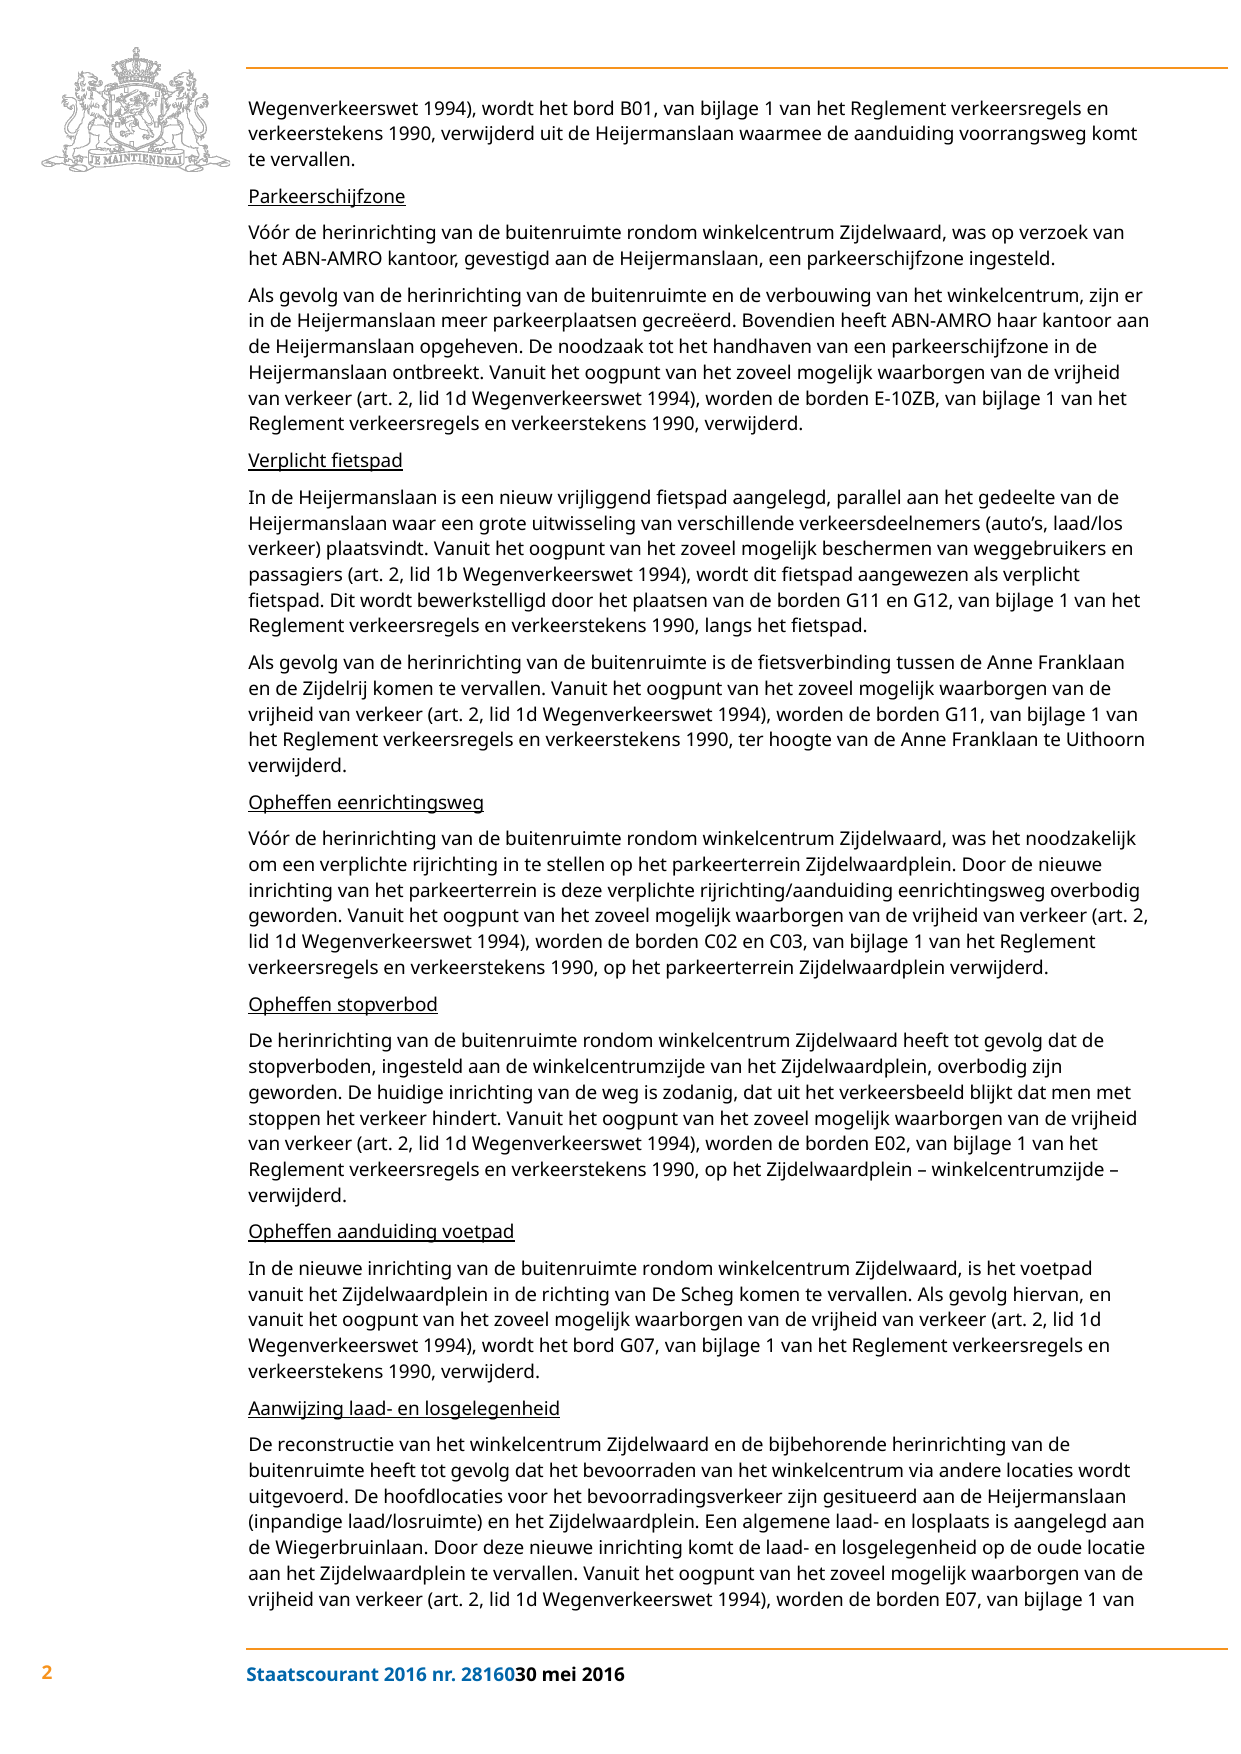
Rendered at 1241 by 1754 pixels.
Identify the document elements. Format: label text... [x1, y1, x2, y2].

text Als gevolg van de herinrichting van de buitenruimte en de verbouwing van het winkelcentrum, zijn er in de Heijermanslaan meer parkeerplaatsen gecreëerd. Bovendien heeft ABN-AMRO haar kantoor aan de Heijermanslaan opgeheven. De noodzaak tot het handhaven van een parkeerschijfzone in de Heijermanslaan ontbreekt. Vanuit het oogpunt van het zoveel mogelijk waarborgen van de vrijheid van verkeer (art. 2, lid 1d Wegenverkeerswet 1994), worden de borden E-10ZB, van bijlage 1 van het Reglement verkeersregels en verkeerstekens 1990, verwijderd. [248, 282, 1152, 436]
text Als gevolg van de herinrichting van de buitenruimte is de fietsverbinding tussen de Anne Franklaan en de Zijdelrij komen te vervallen. Vanuit het oogpunt van het zoveel mogelijk waarborgen van de vrijheid van verkeer (art. 2, lid 1d Wegenverkeerswet 1994), worden de borden G11, van bijlage 1 van het Reglement verkeersregels en verkeerstekens 1990, ter hoogte van de Anne Franklaan te Uithoorn verwijderd. [248, 649, 1152, 778]
text Opheffen stopverbod [248, 991, 1152, 1017]
text Parkeerschijfzone [248, 183, 1152, 209]
text In de nieuwe inrichting van de buitenruimte rondom winkelcentrum Zijdelwaard, is het voetpad vanuit het Zijdelwaardplein in de richting van De Scheg komen te vervallen. Als gevolg hiervan, en vanuit het oogpunt van het zoveel mogelijk waarborgen van de vrijheid van verkeer (art. 2, lid 1d Wegenverkeerswet 1994), wordt het bord G07, van bijlage 1 van het Reglement verkeersregels en verkeerstekens 1990, verwijderd. [248, 1255, 1152, 1384]
text Opheffen aanduiding voetpad [248, 1218, 1152, 1244]
text Vóór de herinrichting van de buitenruimte rondom winkelcentrum Zijdelwaard, was het noodzakelijk om een verplichte rijrichting in te stellen op het parkeerterrein Zijdelwaardplein. Door de nieuwe inrichting van het parkeerterrein is deze verplichte rijrichting/aanduiding eenrichtingsweg overbodig geworden. Vanuit het oogpunt van het zoveel mogelijk waarborgen van de vrijheid van verkeer (art. 2, lid 1d Wegenverkeerswet 1994), worden de borden C02 en C03, van bijlage 1 van het Reglement verkeersregels en verkeerstekens 1990, op het parkeerterrein Zijdelwaardplein verwijderd. [248, 826, 1152, 980]
text Wegenverkeerswet 1994), wordt het bord B01, van bijlage 1 van het Reglement verkeersregels en verkeerstekens 1990, verwijderd uit de Heijermanslaan waarmee de aanduiding voorrangsweg komt te vervallen. [248, 95, 1152, 172]
text De herinrichting van de buitenruimte rondom winkelcentrum Zijdelwaard heeft tot gevolg dat de stopverboden, ingesteld aan de winkelcentrumzijde van het Zijdelwaardplein, overbodig zijn geworden. De huidige inrichting van de weg is zodanig, dat uit het verkeersbeeld blijkt dat men met stoppen het verkeer hindert. Vanuit het oogpunt van het zoveel mogelijk waarborgen van de vrijheid van verkeer (art. 2, lid 1d Wegenverkeerswet 1994), worden de borden E02, van bijlage 1 van het Reglement verkeersregels en verkeerstekens 1990, op het Zijdelwaardplein – winkelcentrumzijde – verwijderd. [248, 1027, 1152, 1208]
text Aanwijzing laad- en losgelegenheid [248, 1395, 1152, 1421]
text In de Heijermanslaan is een nieuw vrijliggend fietspad aangelegd, parallel aan het gedeelte van de Heijermanslaan waar een grote uitwisseling van verschillende verkeersdeelnemers (auto’s, laad/los verkeer) plaatsvindt. Vanuit het oogpunt van het zoveel mogelijk beschermen van weggebruikers en passagiers (art. 2, lid 1b Wegenverkeerswet 1994), wordt dit fietspad aangewezen als verplicht fietspad. Dit wordt bewerkstelligd door het plaatsen van de borden G11 en G12, van bijlage 1 van het Reglement verkeersregels en verkeerstekens 1990, langs het fietspad. [248, 484, 1152, 638]
text Opheffen eenrichtingsweg [248, 789, 1152, 814]
text Verplicht fietspad [248, 447, 1152, 473]
text Vóór de herinrichting van de buitenruimte rondom winkelcentrum Zijdelwaard, was op verzoek van het ABN-AMRO kantoor, gevestigd aan de Heijermanslaan, een parkeerschijfzone ingesteld. [248, 219, 1152, 271]
text De reconstructie van het winkelcentrum Zijdelwaard en de bijbehorende herinrichting van de buitenruimte heeft tot gevolg dat het bevoorraden van het winkelcentrum via andere locaties wordt uitgevoerd. De hoofdlocaties voor het bevoorradingsverkeer zijn gesitueerd aan de Heijermanslaan (inpandige laad/losruimte) en het Zijdelwaardplein. Een algemene laad- en losplaats is aangelegd aan de Wiegerbruinlaan. Door deze nieuwe inrichting komt de laad- en losgelegenheid op de oude locatie aan het Zijdelwaardplein te vervallen. Vanuit het oogpunt van het zoveel mogelijk waarborgen van de vrijheid van verkeer (art. 2, lid 1d Wegenverkeerswet 1994), worden de borden E07, van bijlage 1 van [248, 1431, 1152, 1612]
picture [41, 47, 231, 172]
